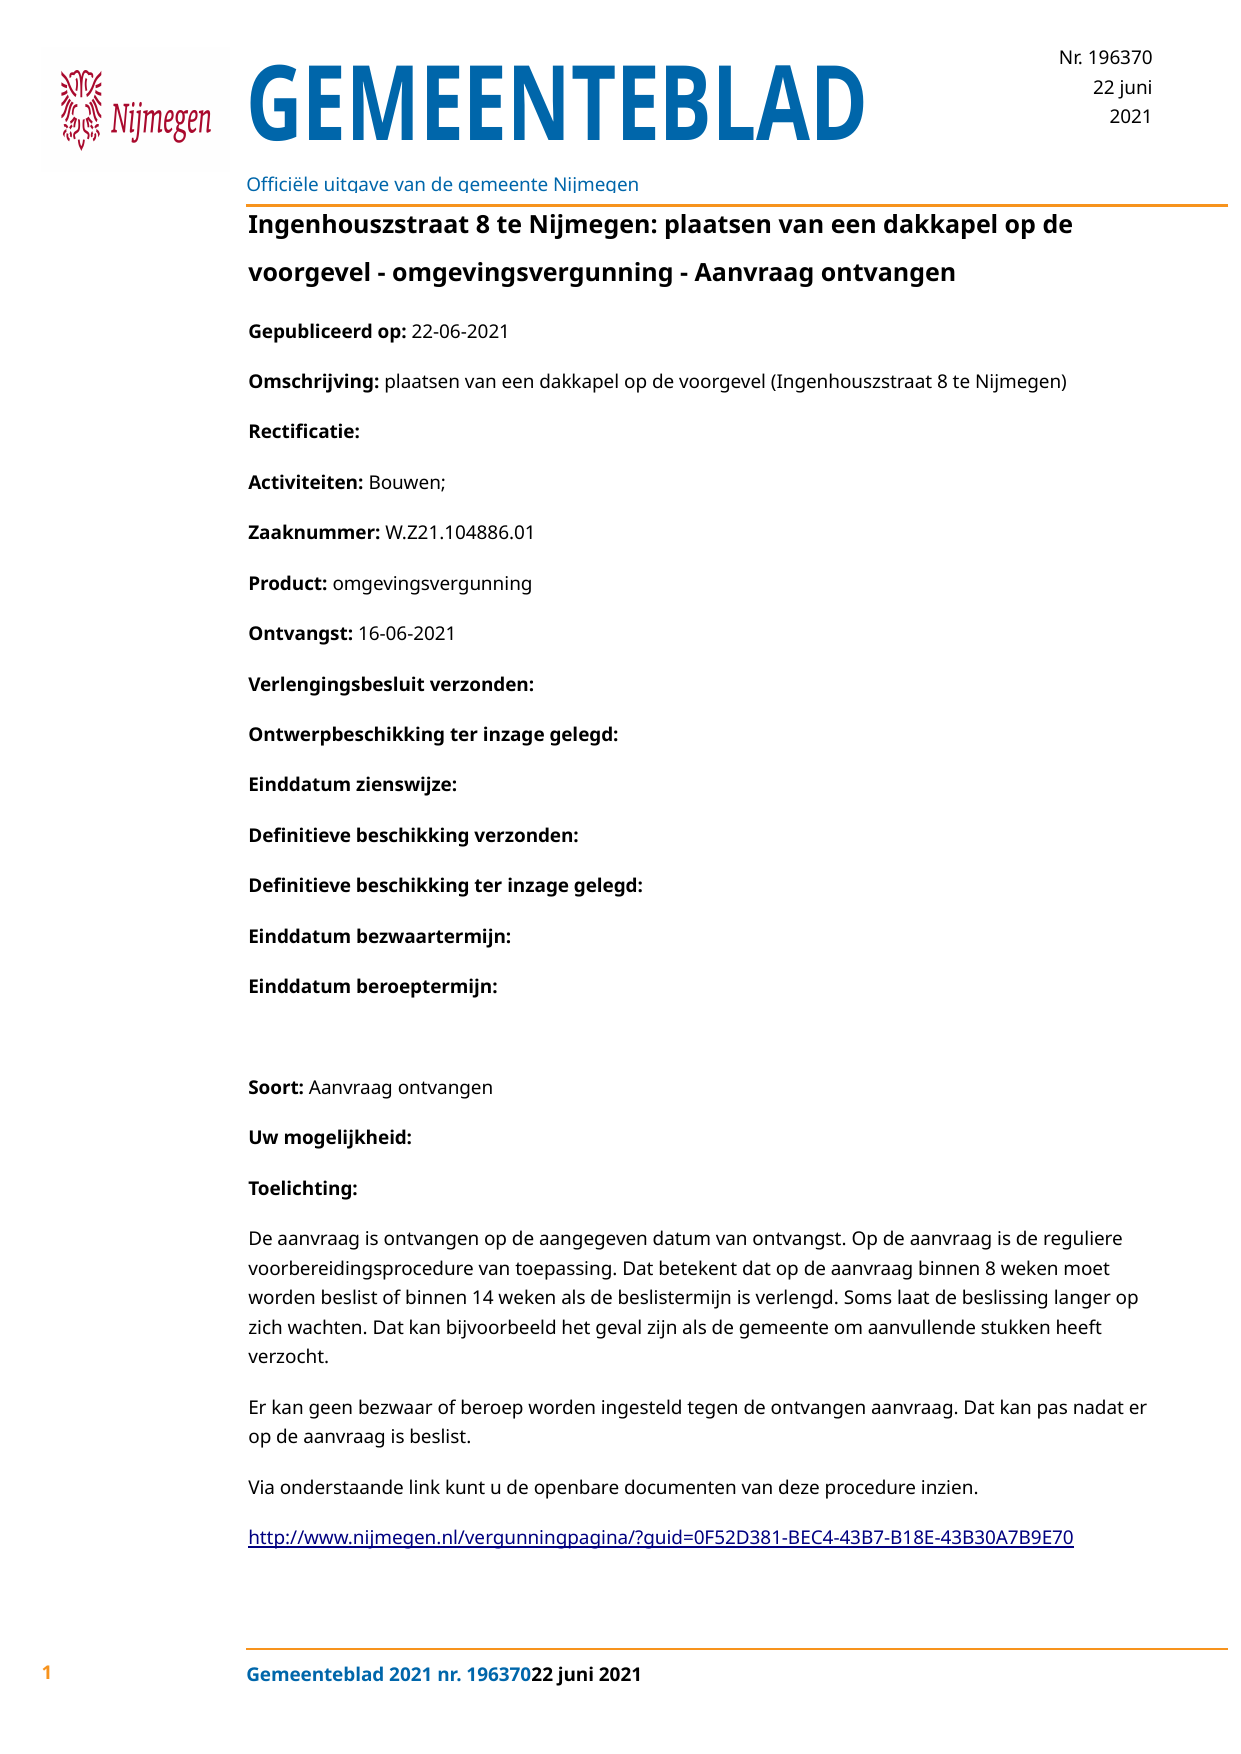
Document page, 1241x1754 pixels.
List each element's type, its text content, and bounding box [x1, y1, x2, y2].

text Einddatum bezwaartermijn: [248, 923, 1152, 949]
text Ingenhouszstraat 8 te Nijmegen: plaatsen van een dakkapel op de voorgevel - omgevingsvergunning - Aanvraag ontvangen [248, 207, 1152, 288]
text Toelichting: [248, 1175, 1152, 1201]
text Omschrijving: plaatsen van een dakkapel op de voorgevel (Ingenhouszstraat 8 te Nijmegen) [248, 368, 1152, 394]
text Uw mogelijkheid: [248, 1124, 1152, 1150]
text Ontwerpbeschikking ter inzage gelegd: [248, 721, 1152, 747]
text http://www.nijmegen.nl/vergunningpagina/?guid=0F52D381-BEC4-43B7-B18E-43B30A7B9E70 [248, 1524, 1152, 1550]
text Einddatum zienswijze: [248, 772, 1152, 797]
text Verlengingsbesluit verzonden: [248, 671, 1152, 697]
text Gepubliceerd op: 22-06-2021 [248, 318, 1152, 344]
text Definitieve beschikking verzonden: [248, 822, 1152, 848]
text Via onderstaande link kunt u de openbare documenten van deze procedure inzien. [248, 1474, 1152, 1500]
text Product: omgevingsvergunning [248, 570, 1152, 596]
text Activiteiten: Bouwen; [248, 469, 1152, 495]
text De aanvraag is ontvangen op de aangegeven datum van ontvangst. Op de aanvraag is de reguliere voorbereidingsprocedure van toepassing. Dat betekent dat op de aanvraag binnen 8 weken moet worden beslist of binnen 14 weken als de beslistermijn is verlengd. Soms laat de beslissing langer op zich wachten. Dat kan bijvoorbeeld het geval zijn als de gemeente om aanvullende stukken heeft verzocht. [248, 1225, 1152, 1369]
text Ontvangst: 16-06-2021 [248, 620, 1152, 646]
text Soort: Aanvraag ontvangen [248, 1074, 1152, 1100]
text Definitieve beschikking ter inzage gelegd: [248, 872, 1152, 898]
picture [41, 47, 231, 172]
text Er kan geen bezwaar of beroep worden ingesteld tegen de ontvangen aanvraag. Dat kan pas nadat er op de aanvraag is beslist. [248, 1394, 1152, 1449]
text Rectificatie: [248, 419, 1152, 444]
text Zaaknummer: W.Z21.104886.01 [248, 519, 1152, 545]
text Einddatum beroeptermijn: [248, 973, 1152, 999]
